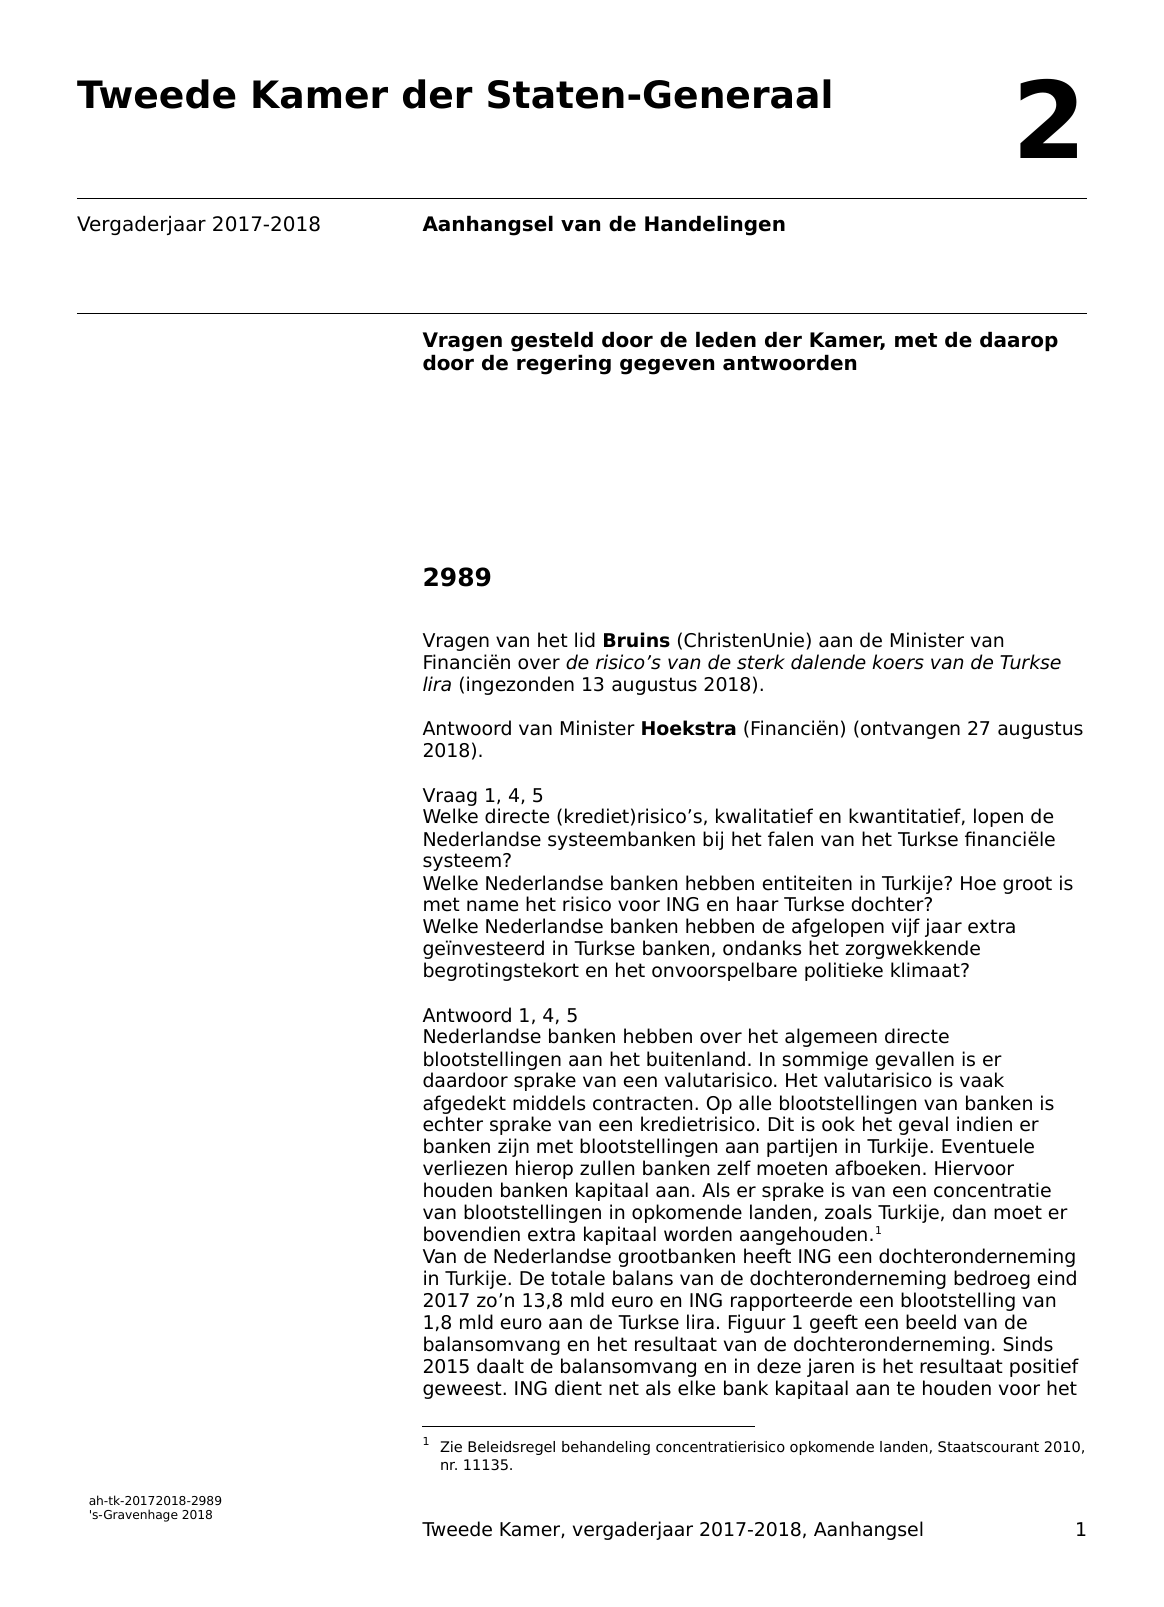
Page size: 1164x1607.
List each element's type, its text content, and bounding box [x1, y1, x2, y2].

text Zie Beleidsregel behandeling concentratierisico opkomende landen, Staatscourant 2010, nr. 11135. [422, 1435, 1087, 1474]
text 2989 [422, 563, 1087, 592]
table_cell Aanhangsel van de Handelingen [422, 199, 1087, 313]
table_header Tweede Kamer der Staten-Generaal [77, 59, 886, 198]
text Antwoord van Minister Hoekstra (Financiën) (ontvangen 27 augustus 2018). [422, 718, 1087, 762]
table_header 2 [886, 59, 1087, 198]
table_cell [77, 314, 422, 375]
table_cell Vragen gesteld door de leden der Kamer, met de daarop door de regering gegeven antwoorden [422, 314, 1087, 375]
text Nederlandse banken hebben over het algemeen directe blootstellingen aan het buitenland. In sommige gevallen is er daardoor sprake van een valutarisico. Het valutarisico is vaak afgedekt middels contracten. Op alle blootstellingen van banken is echter sprake van een kredietrisico. Dit is ook het geval indien er banken zijn met blootstellingen aan partijen in Turkije. Eventuele verliezen hierop zullen banken zelf moeten afboeken. Hiervoor houden banken kapitaal aan. Als er sprake is van een concentratie van blootstellingen in opkomende landen, zoals Turkije, dan moet er bovendien extra kapitaal worden aangehouden. [422, 1026, 1087, 1246]
text Antwoord 1, 4, 5 [422, 1004, 1087, 1026]
text Vraag 1, 4, 5 [422, 784, 1087, 806]
table_cell Vergaderjaar 2017-2018 [77, 199, 422, 313]
text Welke Nederlandse banken hebben de afgelopen vijf jaar extra geïnvesteerd in Turkse banken, ondanks het zorgwekkende begrotingstekort en het onvoorspelbare politieke klimaat? [422, 916, 1087, 982]
text ah-tk-20172018-2989 [88, 1494, 323, 1508]
text Van de Nederlandse grootbanken heeft ING een dochteronderneming in Turkije. De totale balans van de dochteronderneming bedroeg eind 2017 zo’n 13,8 mld euro en ING rapporteerde een blootstelling van 1,8 mld euro aan de Turkse lira. Figuur 1 geeft een beeld van de balansomvang en het resultaat van de dochteronderneming. Sinds 2015 daalt de balansomvang en in deze jaren is het resultaat positief geweest. ING dient net als elke bank kapitaal aan te houden voor het [422, 1246, 1087, 1400]
text Welke directe (krediet)risico’s, kwalitatief en kwantitatief, lopen de Nederlandse systeembanken bij het falen van het Turkse financiële systeem? [422, 806, 1087, 872]
text Welke Nederlandse banken hebben entiteiten in Turkije? Hoe groot is met name het risico voor ING en haar Turkse dochter? [422, 872, 1087, 916]
text Vragen van het lid Bruins (ChristenUnie) aan de Minister van Financiën over de risico’s van de sterk dalende koers van de Turkse lira (ingezonden 13 augustus 2018). [422, 630, 1087, 696]
text 's-Gravenhage 2018 [88, 1508, 323, 1522]
